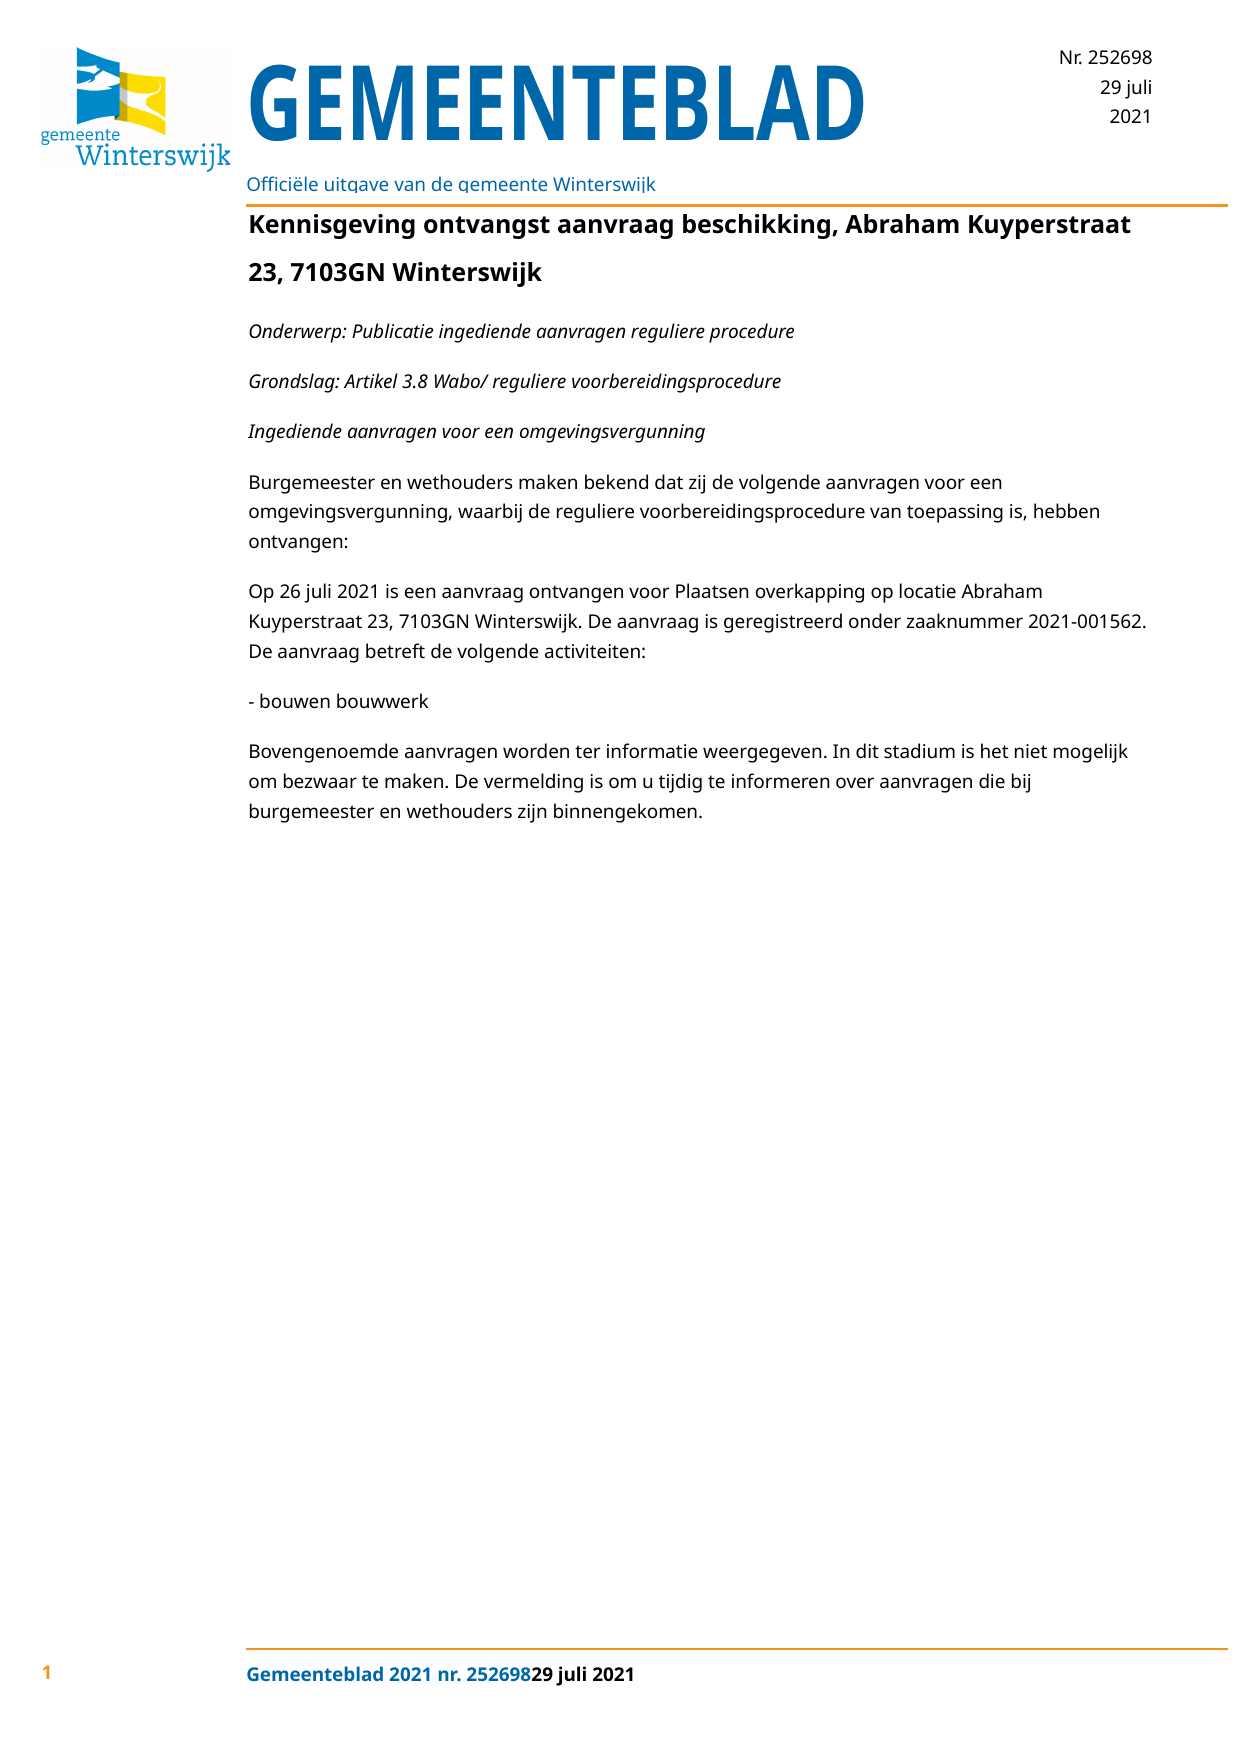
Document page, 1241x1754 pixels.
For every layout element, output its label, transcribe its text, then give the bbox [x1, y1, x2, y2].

text Ingediende aanvragen voor een omgevingsvergunning [248, 419, 1152, 444]
text Burgemeester en wethouders maken bekend dat zij de volgende aanvragen voor een omgevingsvergunning, waarbij de reguliere voorbereidingsprocedure van toepassing is, hebben ontvangen: [248, 469, 1152, 554]
picture [41, 47, 231, 172]
picture [225, 153, 231, 162]
text Op 26 juli 2021 is een aanvraag ontvangen voor Plaatsen overkapping op locatie Abraham Kuyperstraat 23, 7103GN Winterswijk. De aanvraag is geregistreerd onder zaaknummer 2021-001562. De aanvraag betreft de volgende activiteiten: [248, 579, 1152, 664]
text Kennisgeving ontvangst aanvraag beschikking, Abraham Kuyperstraat 23, 7103GN Winterswijk [248, 207, 1152, 288]
text Bovengenoemde aanvragen worden ter informatie weergegeven. In dit stadium is het niet mogelijk om bezwaar te maken. De vermelding is om u tijdig te informeren over aanvragen die bij burgemeester en wethouders zijn binnengekomen. [248, 739, 1152, 824]
text - bouwen bouwwerk [248, 688, 1152, 714]
text Grondslag: Artikel 3.8 Wabo/ reguliere voorbereidingsprocedure [248, 368, 1152, 394]
text Onderwerp: Publicatie ingediende aanvragen reguliere procedure [248, 318, 1152, 344]
